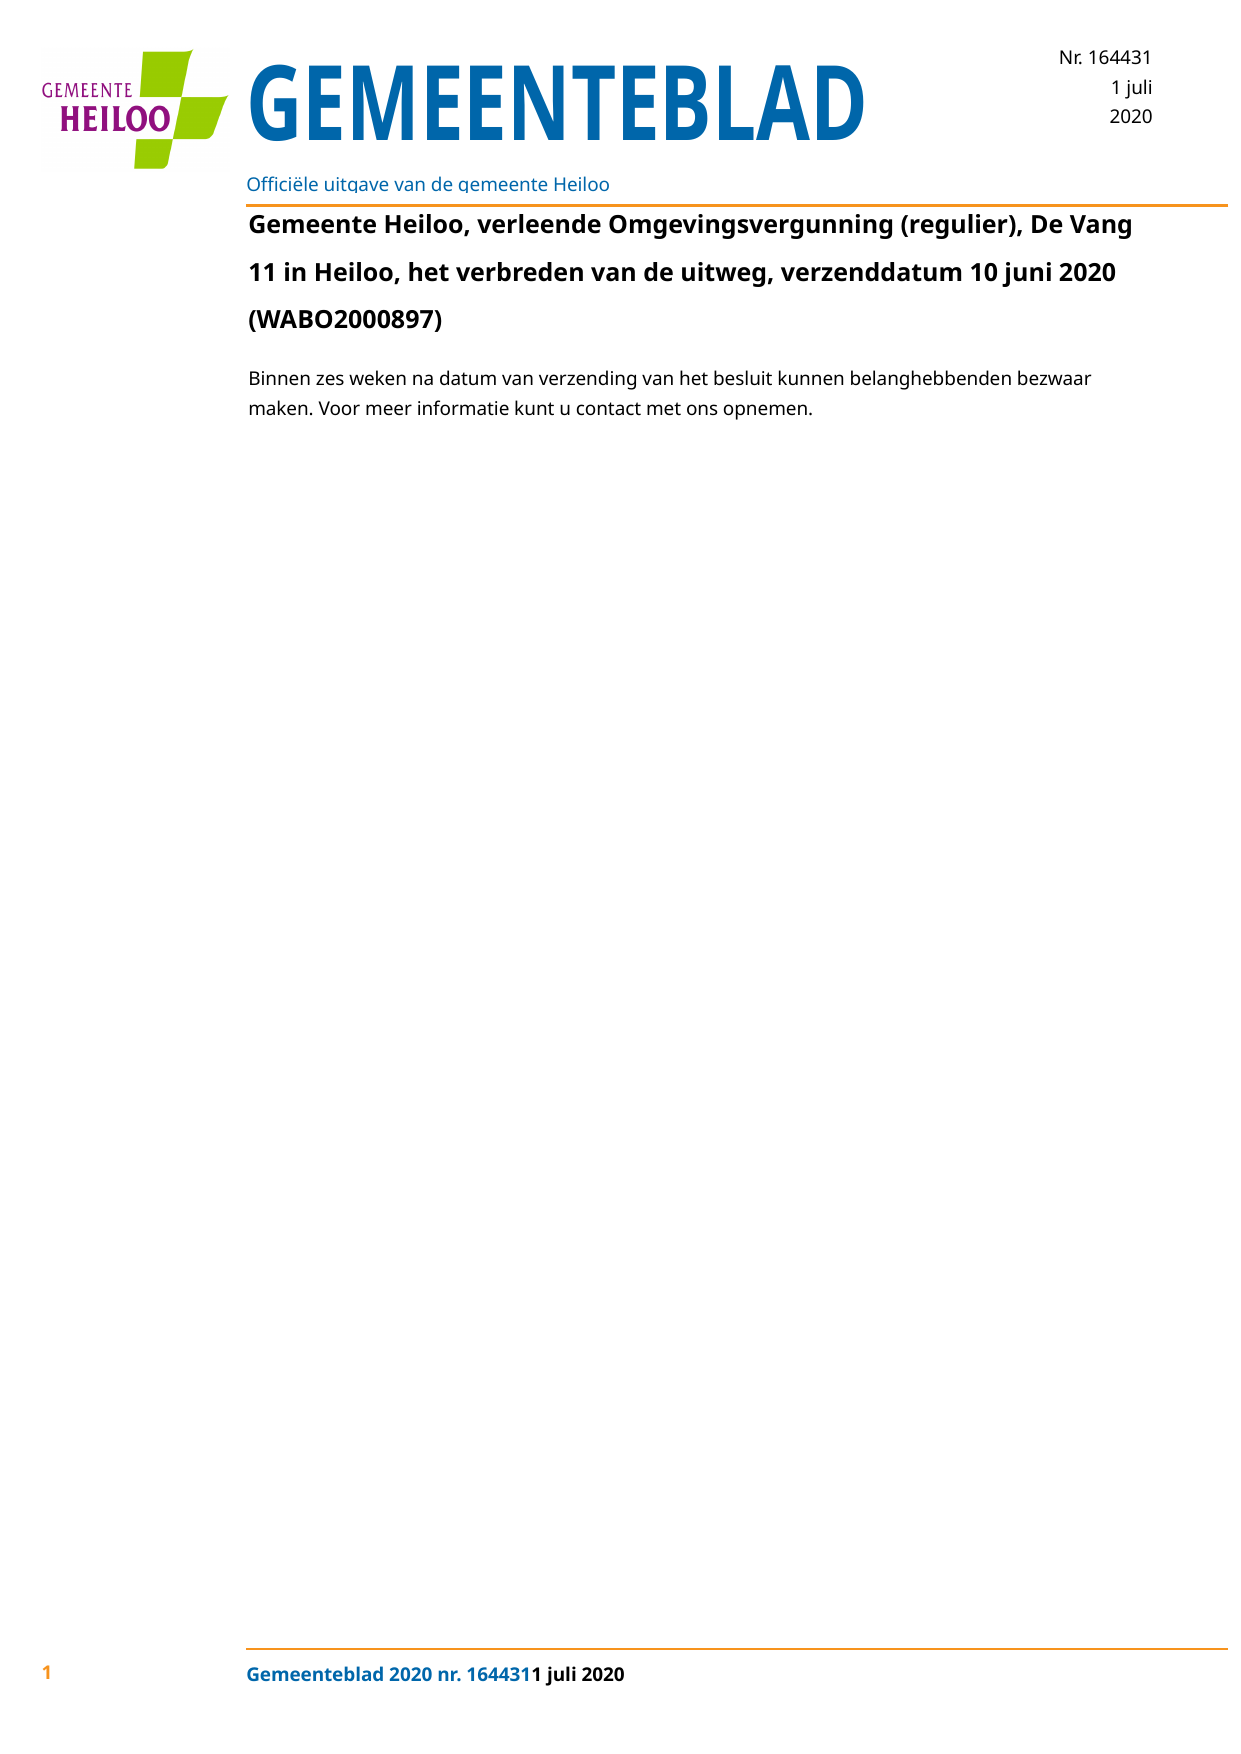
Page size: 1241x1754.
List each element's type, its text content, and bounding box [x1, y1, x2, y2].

text Gemeente Heiloo, verleende Omgevingsvergunning (regulier), De Vang 11 in Heiloo, het verbreden van de uitweg, verzenddatum 10 juni 2020 (WABO2000897) [248, 207, 1152, 336]
text Binnen zes weken na datum van verzending van het besluit kunnen belanghebbenden bezwaar maken. Voor meer informatie kunt u contact met ons opnemen. [248, 366, 1152, 421]
picture [41, 47, 231, 172]
